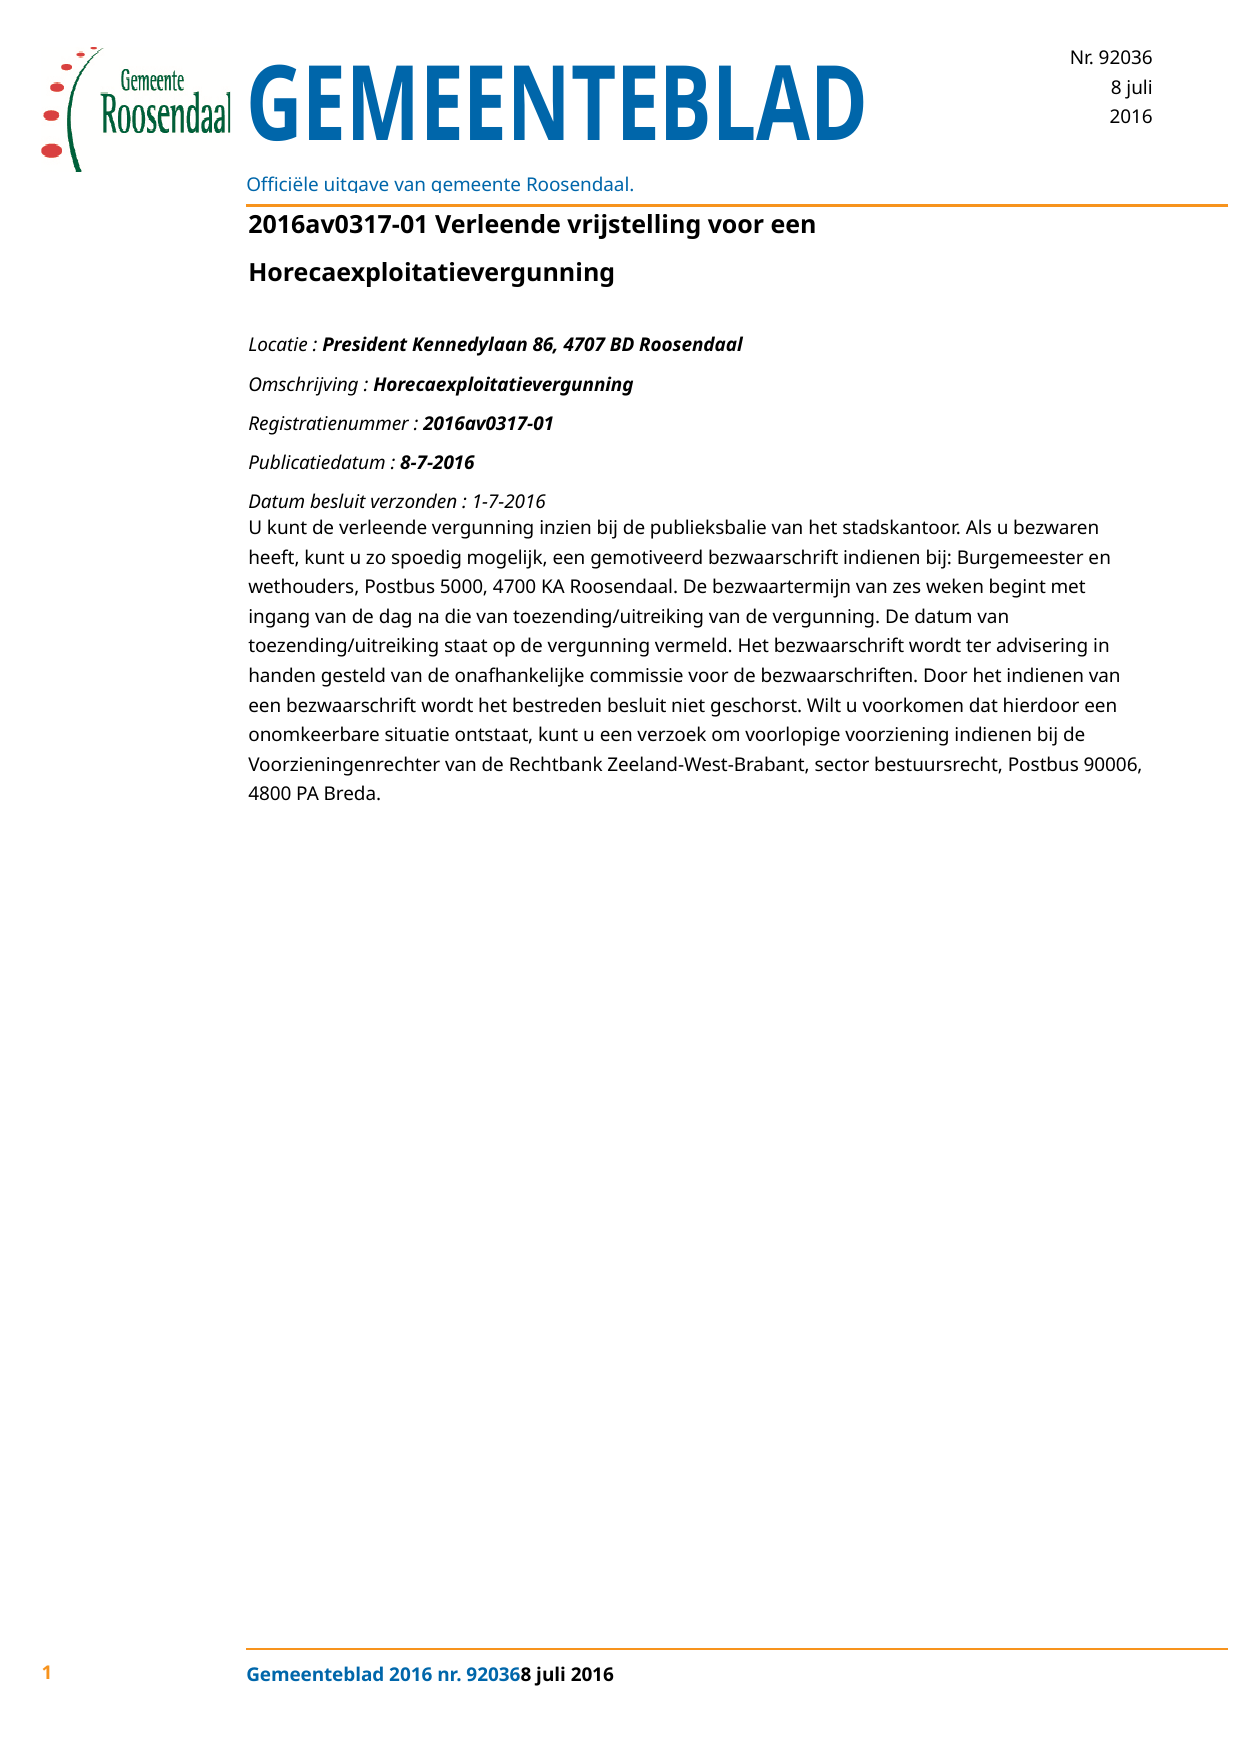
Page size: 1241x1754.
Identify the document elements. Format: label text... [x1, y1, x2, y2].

text Publicatiedatum : 8-7-2016 [248, 449, 1152, 475]
text Datum besluit verzonden : 1-7-2016 [248, 488, 1152, 514]
text Registratienummer : 2016av0317-01 [248, 410, 1152, 436]
picture [41, 47, 231, 172]
text 2016av0317-01 Verleende vrijstelling voor een Horecaexploitatievergunning [248, 207, 1152, 288]
text Omschrijving : Horecaexploitatievergunning [248, 371, 1152, 396]
text Locatie : President Kennedylaan 86, 4707 BD Roosendaal [248, 331, 1152, 357]
text U kunt de verleende vergunning inzien bij de publieksbalie van het stadskantoor. Als u bezwaren heeft, kunt u zo spoedig mogelijk, een gemotiveerd bezwaarschrift indienen bij: Burgemeester en wethouders, Postbus 5000, 4700 KA Roosendaal. De bezwaartermijn van zes weken begint met ingang van de dag na die van toezending/uitreiking van de vergunning. De datum van toezending/uitreiking staat op de vergunning vermeld. Het bezwaarschrift wordt ter advisering in handen gesteld van de onafhankelijke commissie voor de bezwaarschriften. Door het indienen van een bezwaarschrift wordt het bestreden besluit niet geschorst. Wilt u voorkomen dat hierdoor een onomkeerbare situatie ontstaat, kunt u een verzoek om voorlopige voorziening indienen bij de Voorzieningenrechter van de Rechtbank Zeeland-West-Brabant, sector bestuursrecht, Postbus 90006, 4800 PA Breda. [248, 514, 1152, 806]
